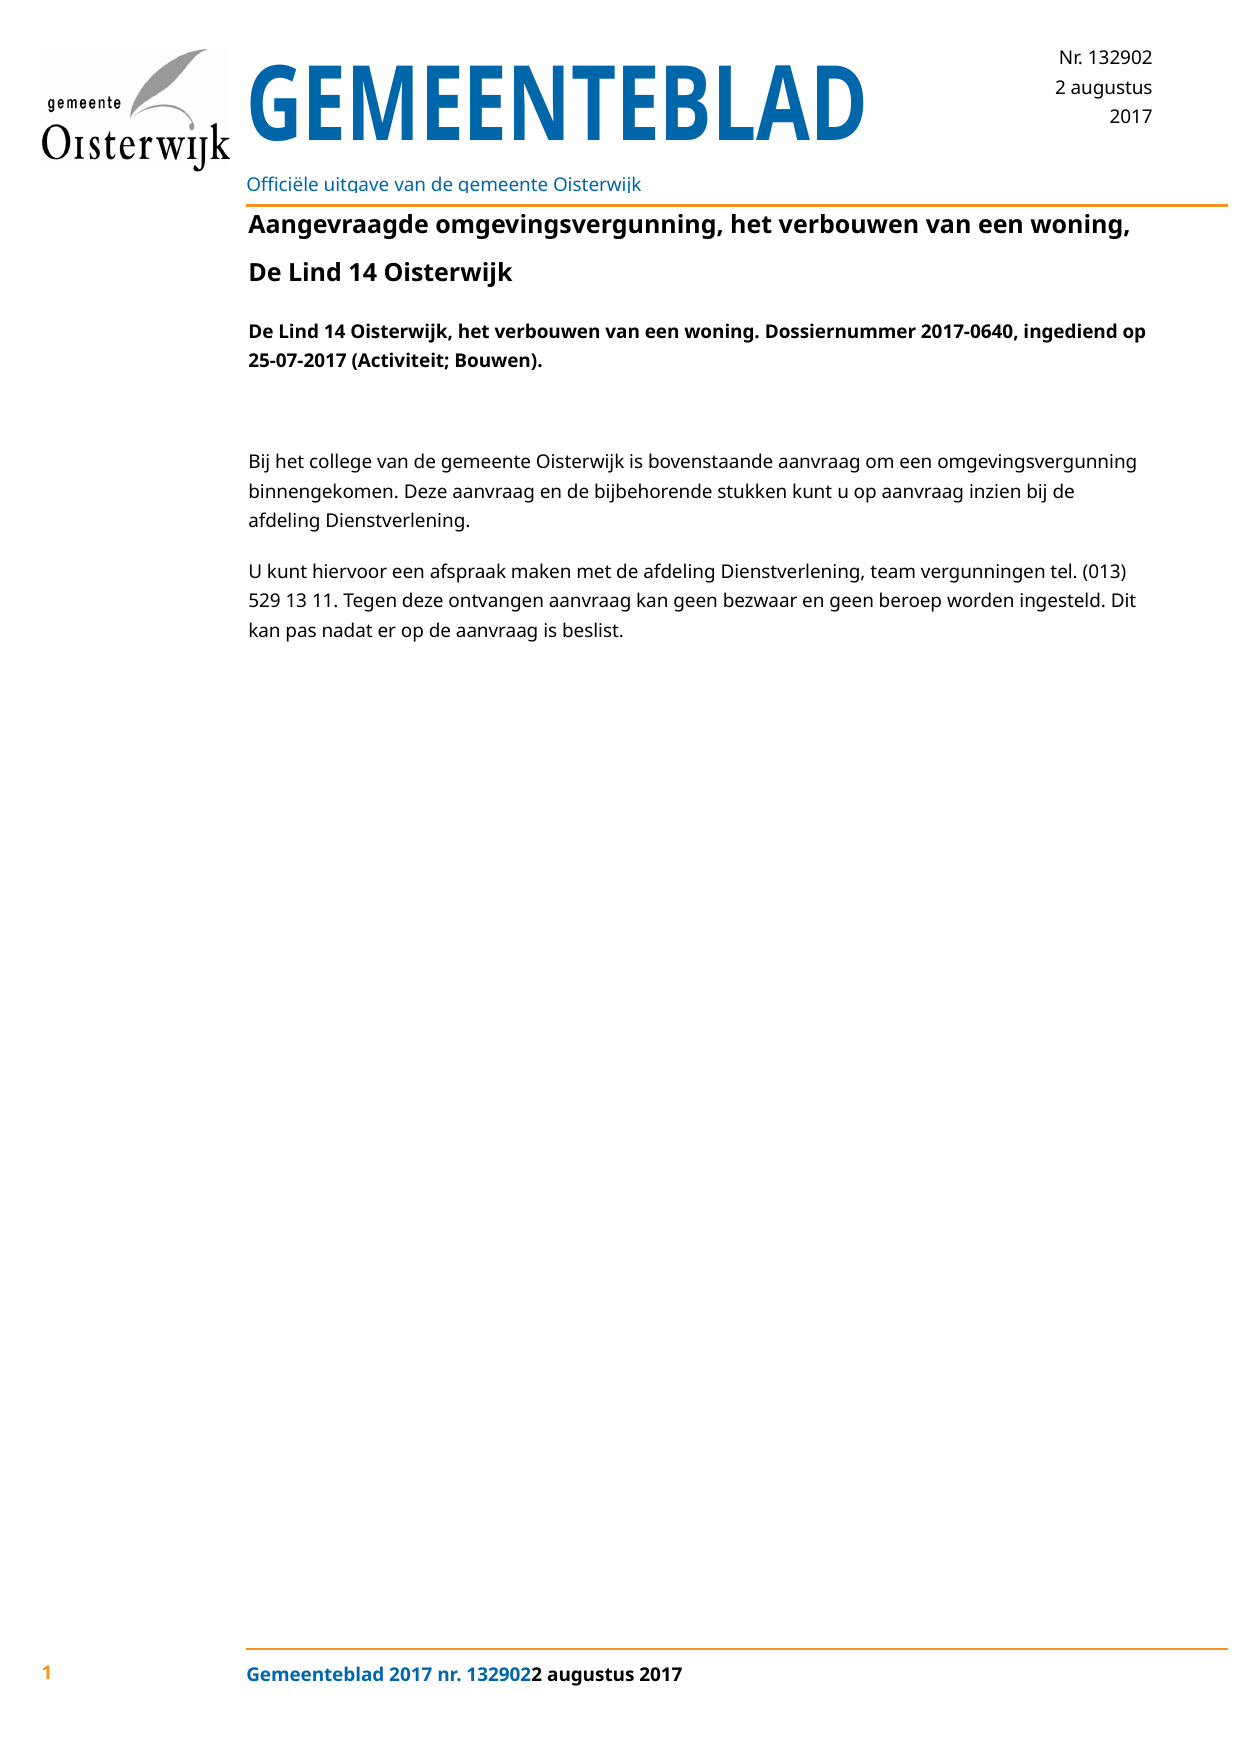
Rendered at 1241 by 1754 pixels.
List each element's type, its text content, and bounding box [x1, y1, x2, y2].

text U kunt hiervoor een afspraak maken met de afdeling Dienstverlening, team vergunningen tel. (013) 529 13 11. Tegen deze ontvangen aanvraag kan geen bezwaar en geen beroep worden ingesteld. Dit kan pas nadat er op de aanvraag is beslist. [248, 558, 1152, 643]
text Aangevraagde omgevingsvergunning, het verbouwen van een woning, De Lind 14 Oisterwijk [248, 207, 1152, 288]
text De Lind 14 Oisterwijk, het verbouwen van een woning. Dossiernummer 2017-0640, ingediend op 25-07-2017 (Activiteit; Bouwen). [248, 318, 1152, 373]
picture [41, 47, 231, 172]
text Bij het college van de gemeente Oisterwijk is bovenstaande aanvraag om een omgevingsvergunning binnengekomen. Deze aanvraag en de bijbehorende stukken kunt u op aanvraag inzien bij de afdeling Dienstverlening. [248, 448, 1152, 533]
